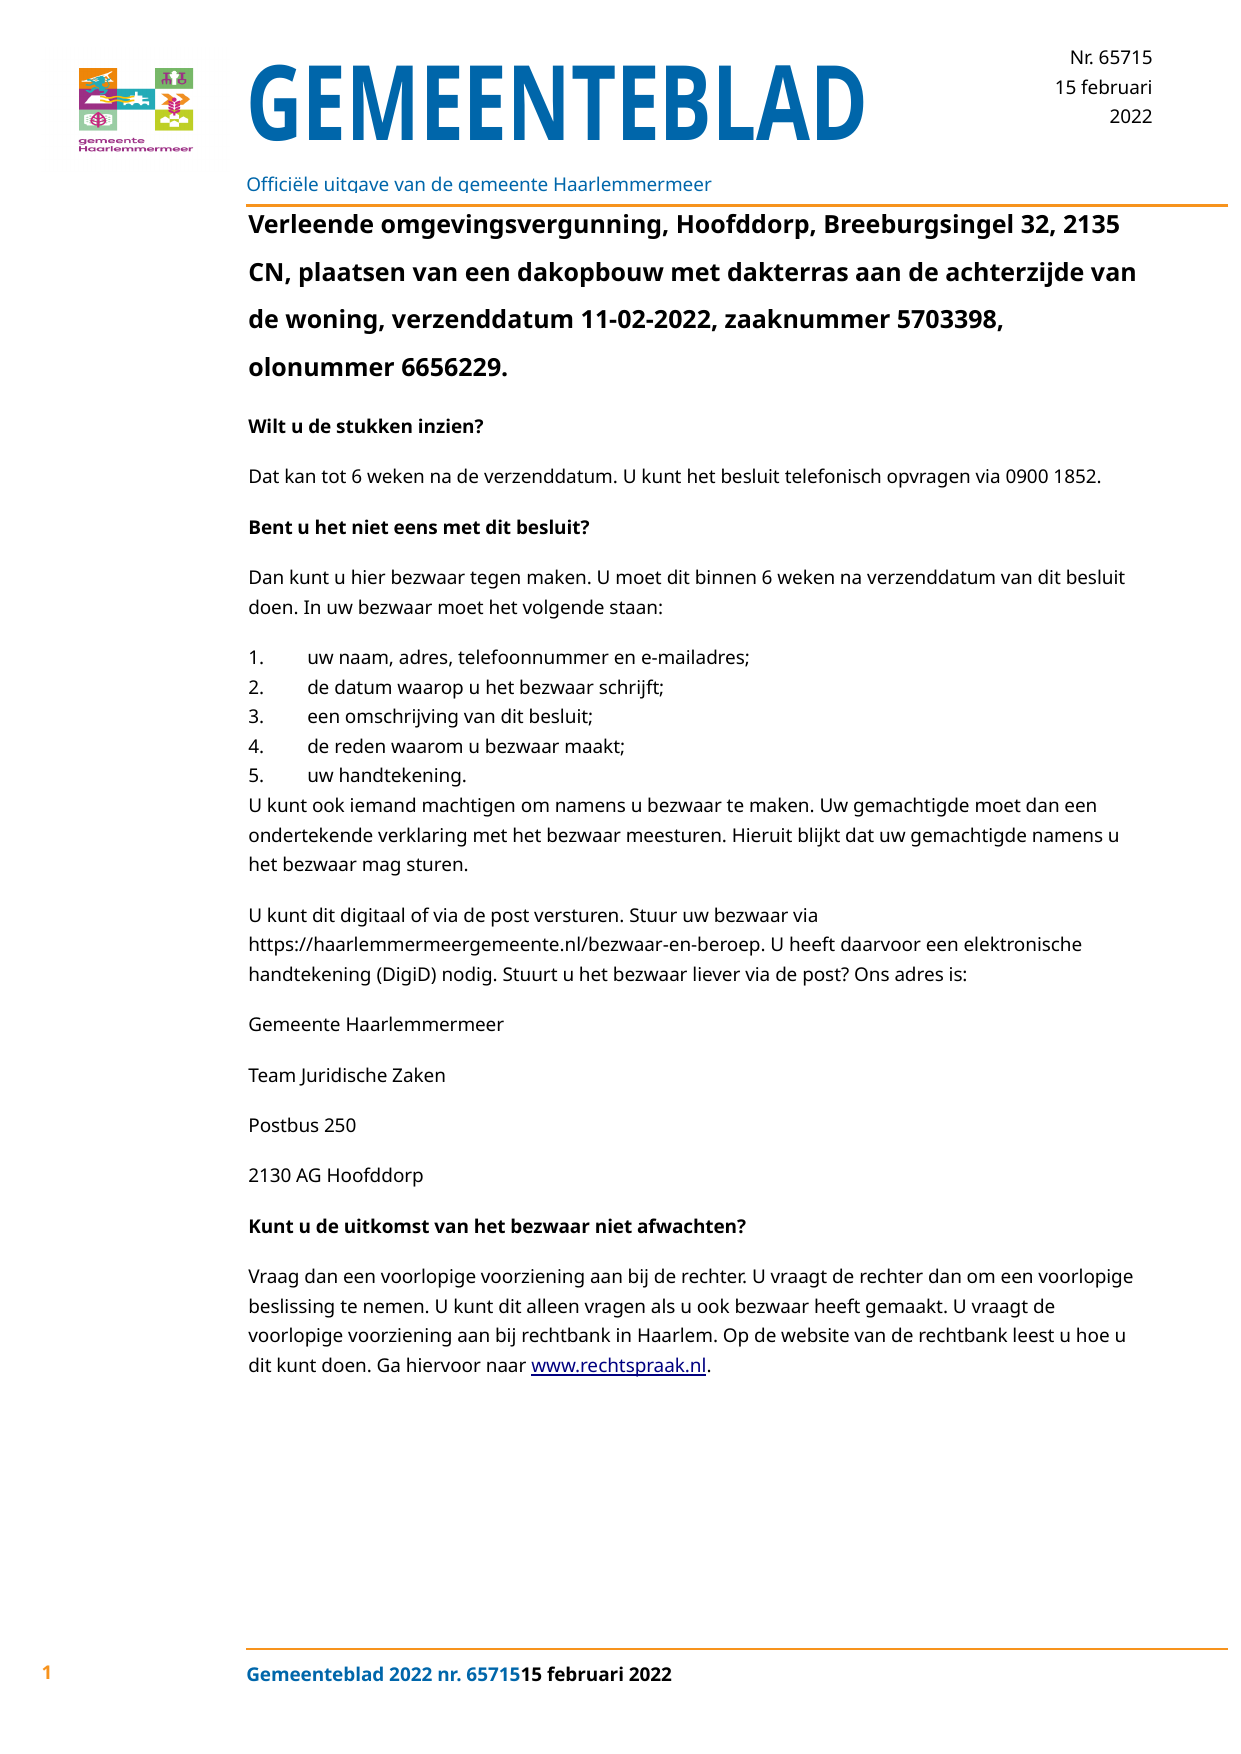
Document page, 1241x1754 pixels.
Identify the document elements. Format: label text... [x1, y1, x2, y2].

list een omschrijving van dit besluit; [248, 703, 1152, 729]
text 2130 AG Hoofddorp [248, 1163, 1152, 1188]
list uw naam, adres, telefoonnummer en e-mailadres; [248, 644, 1152, 670]
text U kunt ook iemand machtigen om namens u bezwaar te maken. Uw gemachtigde moet dan een ondertekende verklaring met het bezwaar meesturen. Hieruit blijkt dat uw gemachtigde namens u het bezwaar mag sturen. [248, 792, 1152, 877]
text Vraag dan een voorlopige voorziening aan bij de rechter. U vraagt de rechter dan om een voorlopige beslissing te nemen. U kunt dit alleen vragen als u ook bezwaar heeft gemaakt. U vraagt de voorlopige voorziening aan bij rechtbank in Haarlem. Op de website van de rechtbank leest u hoe u dit kunt doen. Ga hiervoor naar www.rechtspraak.nl. [248, 1263, 1152, 1378]
text Wilt u de stukken inzien? [248, 413, 1152, 439]
text Bent u het niet eens met dit besluit? [248, 514, 1152, 540]
list de datum waarop u het bezwaar schrijft; [248, 674, 1152, 700]
text Team Juridische Zaken [248, 1062, 1152, 1088]
text Dan kunt u hier bezwaar tegen maken. U moet dit binnen 6 weken na verzenddatum van dit besluit doen. In uw bezwaar moet het volgende staan: [248, 564, 1152, 620]
text U kunt dit digitaal of via de post versturen. Stuur uw bezwaar via https://haarlemmermeergemeente.nl/bezwaar-en-beroep. U heeft daarvoor een elektronische handtekening (DigiD) nodig. Stuurt u het bezwaar liever via de post? Ons adres is: [248, 902, 1152, 987]
text Postbus 250 [248, 1112, 1152, 1138]
text Dat kan tot 6 weken na de verzenddatum. U kunt het besluit telefonisch opvragen via 0900 1852. [248, 463, 1152, 489]
text Gemeente Haarlemmermeer [248, 1011, 1152, 1037]
text Kunt u de uitkomst van het bezwaar niet afwachten? [248, 1213, 1152, 1239]
text Verleende omgevingsvergunning, Hoofddorp, Breeburgsingel 32, 2135 CN, plaatsen van een dakopbouw met dakterras aan de achterzijde van de woning, verzenddatum 11-02-2022, zaaknummer 5703398, olonummer 6656229. [248, 207, 1152, 384]
list uw handtekening. [248, 763, 1152, 788]
picture [41, 47, 231, 172]
list de reden waarom u bezwaar maakt; [248, 733, 1152, 759]
